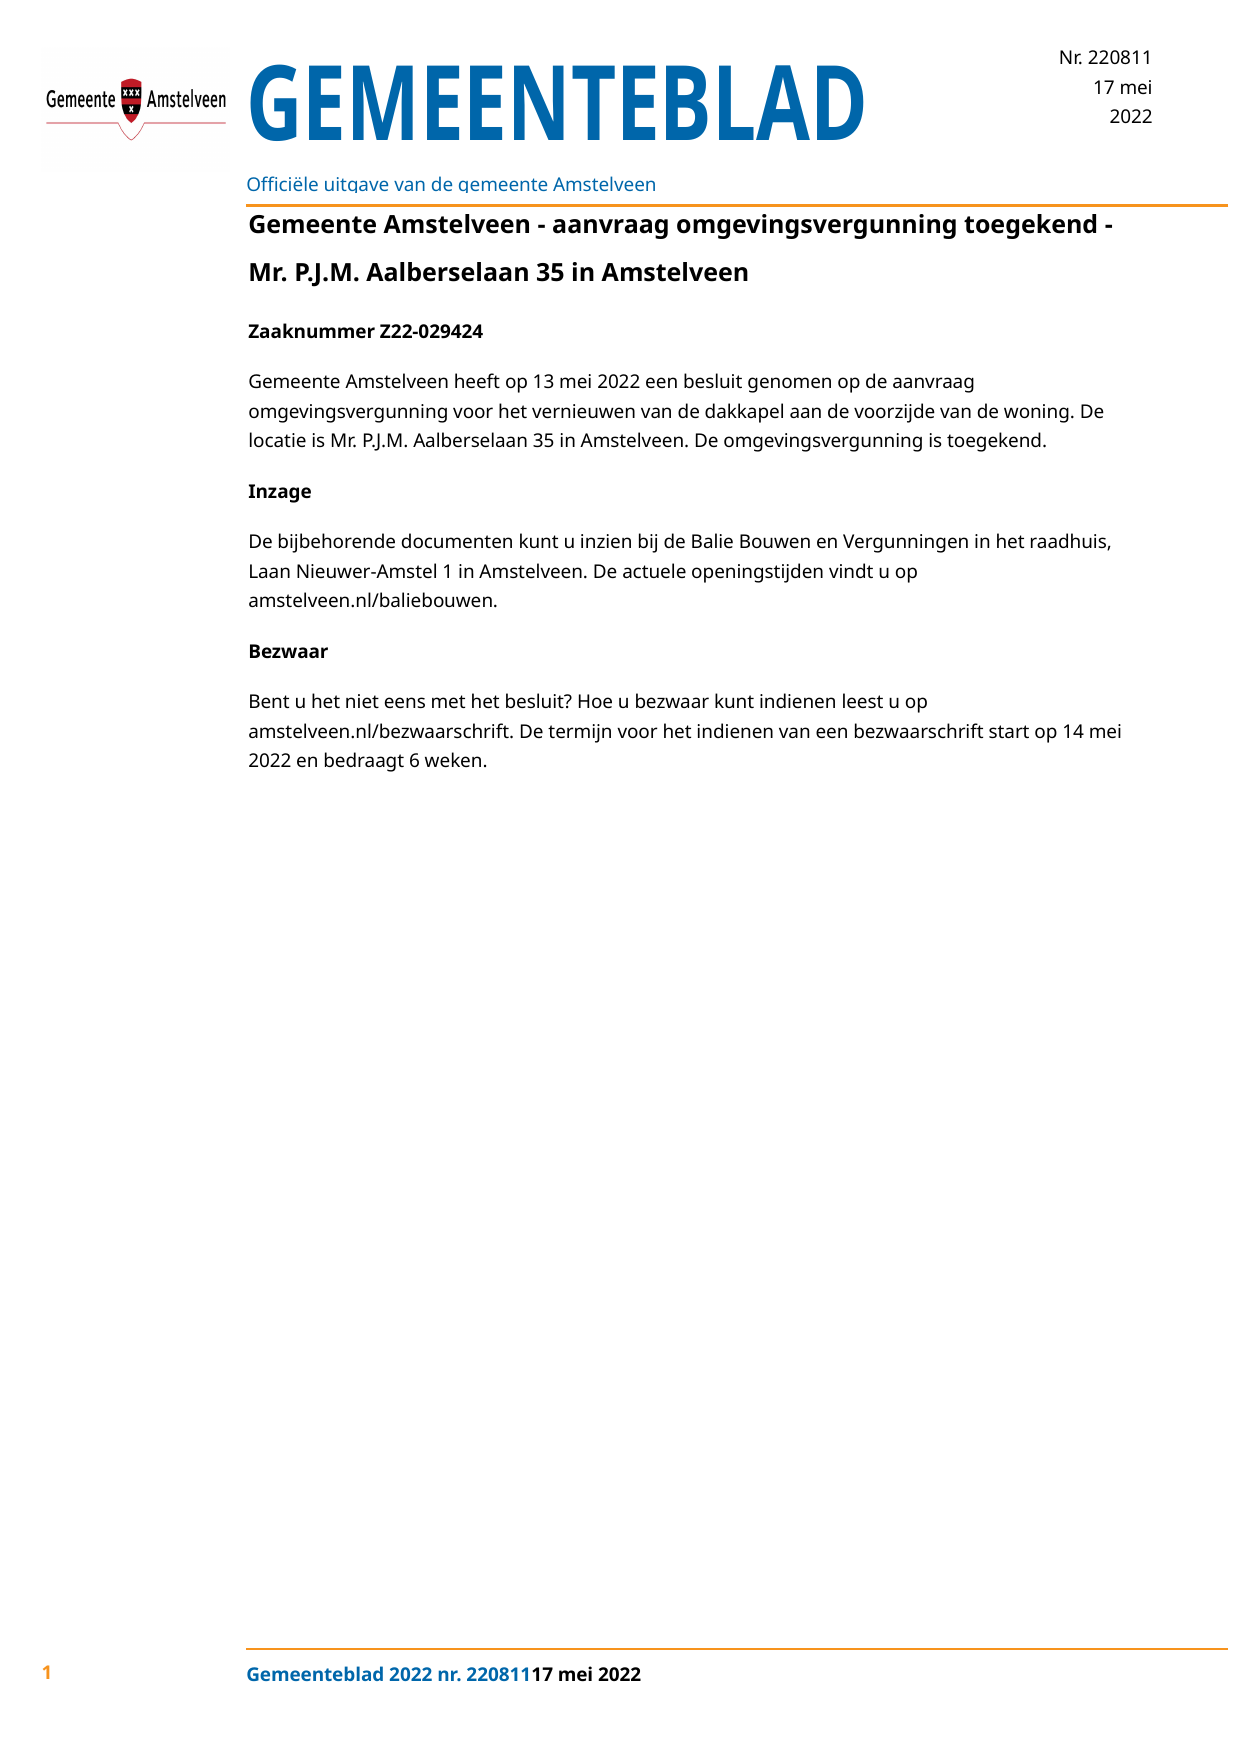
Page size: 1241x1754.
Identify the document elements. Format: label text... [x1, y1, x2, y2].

text Inzage [248, 478, 1152, 504]
text Bezwaar [248, 638, 1152, 664]
text Gemeente Amstelveen - aanvraag omgevingsvergunning toegekend - Mr. P.J.M. Aalberselaan 35 in Amstelveen [248, 207, 1152, 288]
text Bent u het niet eens met het besluit? Hoe u bezwaar kunt indienen leest u op amstelveen.nl/bezwaarschrift. De termijn voor het indienen van een bezwaarschrift start op 14 mei 2022 en bedraagt 6 weken. [248, 688, 1152, 773]
text Zaaknummer Z22-029424 [248, 318, 1152, 344]
text Gemeente Amstelveen heeft op 13 mei 2022 een besluit genomen op de aanvraag omgevingsvergunning voor het vernieuwen van de dakkapel aan de voorzijde van de woning. De locatie is Mr. P.J.M. Aalberselaan 35 in Amstelveen. De omgevingsvergunning is toegekend. [248, 368, 1152, 453]
text De bijbehorende documenten kunt u inzien bij de Balie Bouwen en Vergunningen in het raadhuis, Laan Nieuwer-Amstel 1 in Amstelveen. De actuele openingstijden vindt u op amstelveen.nl/baliebouwen. [248, 528, 1152, 613]
picture [41, 47, 231, 172]
